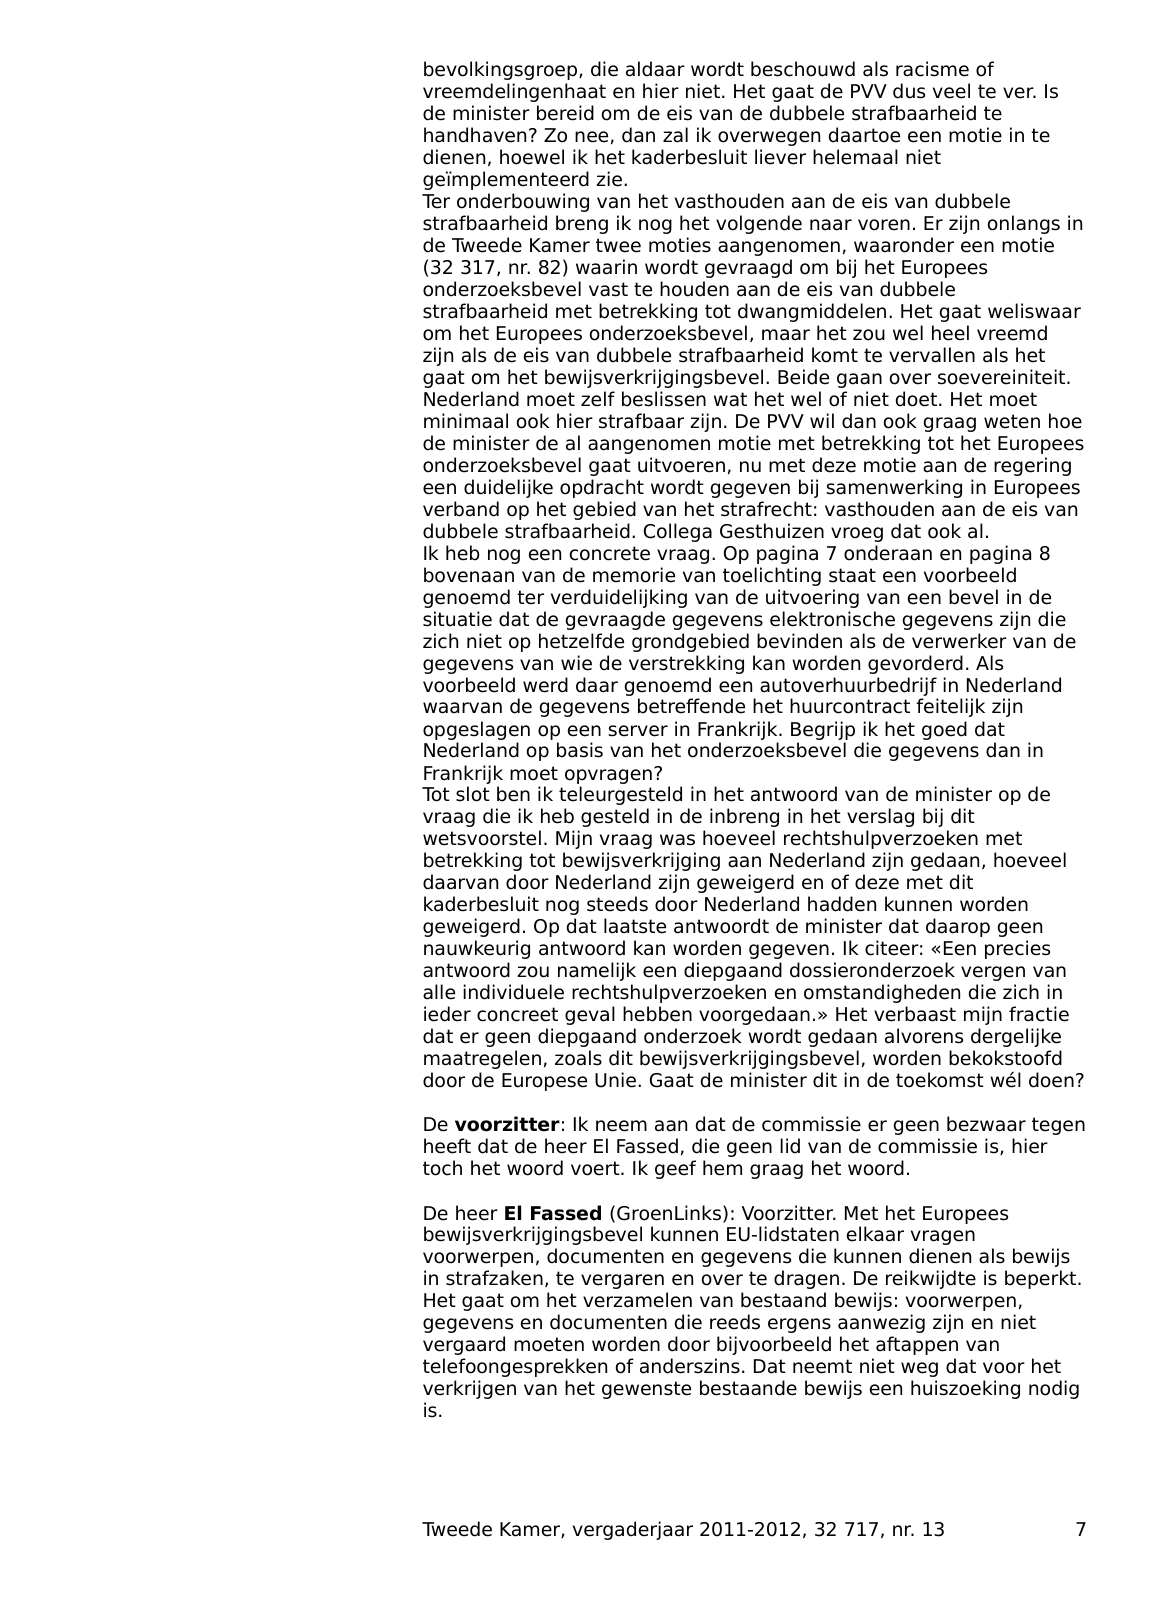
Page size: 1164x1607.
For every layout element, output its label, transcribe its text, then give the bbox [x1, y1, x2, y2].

text De heer El Fassed (GroenLinks): Voorzitter. Met het Europees bewijsverkrijgingsbevel kunnen EU-lidstaten elkaar vragen voorwerpen, documenten en gegevens die kunnen dienen als bewijs in strafzaken, te vergaren en over te dragen. De reikwijdte is beperkt. Het gaat om het verzamelen van bestaand bewijs: voorwerpen, gegevens en documenten die reeds ergens aanwezig zijn en niet vergaard moeten worden door bijvoorbeeld het aftappen van telefoongesprekken of anderszins. Dat neemt niet weg dat voor het verkrijgen van het gewenste bestaande bewijs een huiszoeking nodig is. [422, 1202, 1087, 1422]
text Ik heb nog een concrete vraag. Op pagina 7 onderaan en pagina 8 bovenaan van de memorie van toelichting staat een voorbeeld genoemd ter verduidelijking van de uitvoering van een bevel in de situatie dat de gevraagde gegevens elektronische gegevens zijn die zich niet op hetzelfde grondgebied bevinden als de verwerker van de gegevens van wie de verstrekking kan worden gevorderd. Als voorbeeld werd daar genoemd een autoverhuurbedrijf in Nederland waarvan de gegevens betreffende het huurcontract feitelijk zijn opgeslagen op een server in Frankrijk. Begrijp ik het goed dat Nederland op basis van het onderzoeksbevel die gegevens dan in Frankrijk moet opvragen? [422, 543, 1087, 784]
text bevolkingsgroep, die aldaar wordt beschouwd als racisme of vreemdelingenhaat en hier niet. Het gaat de PVV dus veel te ver. Is de minister bereid om de eis van de dubbele strafbaarheid te handhaven? Zo nee, dan zal ik overwegen daartoe een motie in te dienen, hoewel ik het kaderbesluit liever helemaal niet geïmplementeerd zie. [422, 59, 1087, 191]
text Ter onderbouwing van het vasthouden aan de eis van dubbele strafbaarheid breng ik nog het volgende naar voren. Er zijn onlangs in de Tweede Kamer twee moties aangenomen, waaronder een motie (32 317, nr. 82) waarin wordt gevraagd om bij het Europees onderzoeksbevel vast te houden aan de eis van dubbele strafbaarheid met betrekking tot dwangmiddelen. Het gaat weliswaar om het Europees onderzoeksbevel, maar het zou wel heel vreemd zijn als de eis van dubbele strafbaarheid komt te vervallen als het gaat om het bewijsverkrijgingsbevel. Beide gaan over soevereiniteit. Nederland moet zelf beslissen wat het wel of niet doet. Het moet minimaal ook hier strafbaar zijn. De PVV wil dan ook graag weten hoe de minister de al aangenomen motie met betrekking tot het Europees onderzoeksbevel gaat uitvoeren, nu met deze motie aan de regering een duidelijke opdracht wordt gegeven bij samenwerking in Europees verband op het gebied van het strafrecht: vasthouden aan de eis van dubbele strafbaarheid. Collega Gesthuizen vroeg dat ook al. [422, 191, 1087, 543]
text Tot slot ben ik teleurgesteld in het antwoord van de minister op de vraag die ik heb gesteld in de inbreng in het verslag bij dit wetsvoorstel. Mijn vraag was hoeveel rechtshulpverzoeken met betrekking tot bewijsverkrijging aan Nederland zijn gedaan, hoeveel daarvan door Nederland zijn geweigerd en of deze met dit kaderbesluit nog steeds door Nederland hadden kunnen worden geweigerd. Op dat laatste antwoordt de minister dat daarop geen nauwkeurig antwoord kan worden gegeven. Ik citeer: «Een precies antwoord zou namelijk een diepgaand dossieronderzoek vergen van alle individuele rechtshulpverzoeken en omstandigheden die zich in ieder concreet geval hebben voorgedaan.» Het verbaast mijn fractie dat er geen diepgaand onderzoek wordt gedaan alvorens dergelijke maatregelen, zoals dit bewijsverkrijgingsbevel, worden bekokstoofd door de Europese Unie. Gaat de minister dit in de toekomst wél doen? [422, 784, 1087, 1092]
text De voorzitter: Ik neem aan dat de commissie er geen bezwaar tegen heeft dat de heer El Fassed, die geen lid van de commissie is, hier toch het woord voert. Ik geef hem graag het woord. [422, 1114, 1087, 1180]
